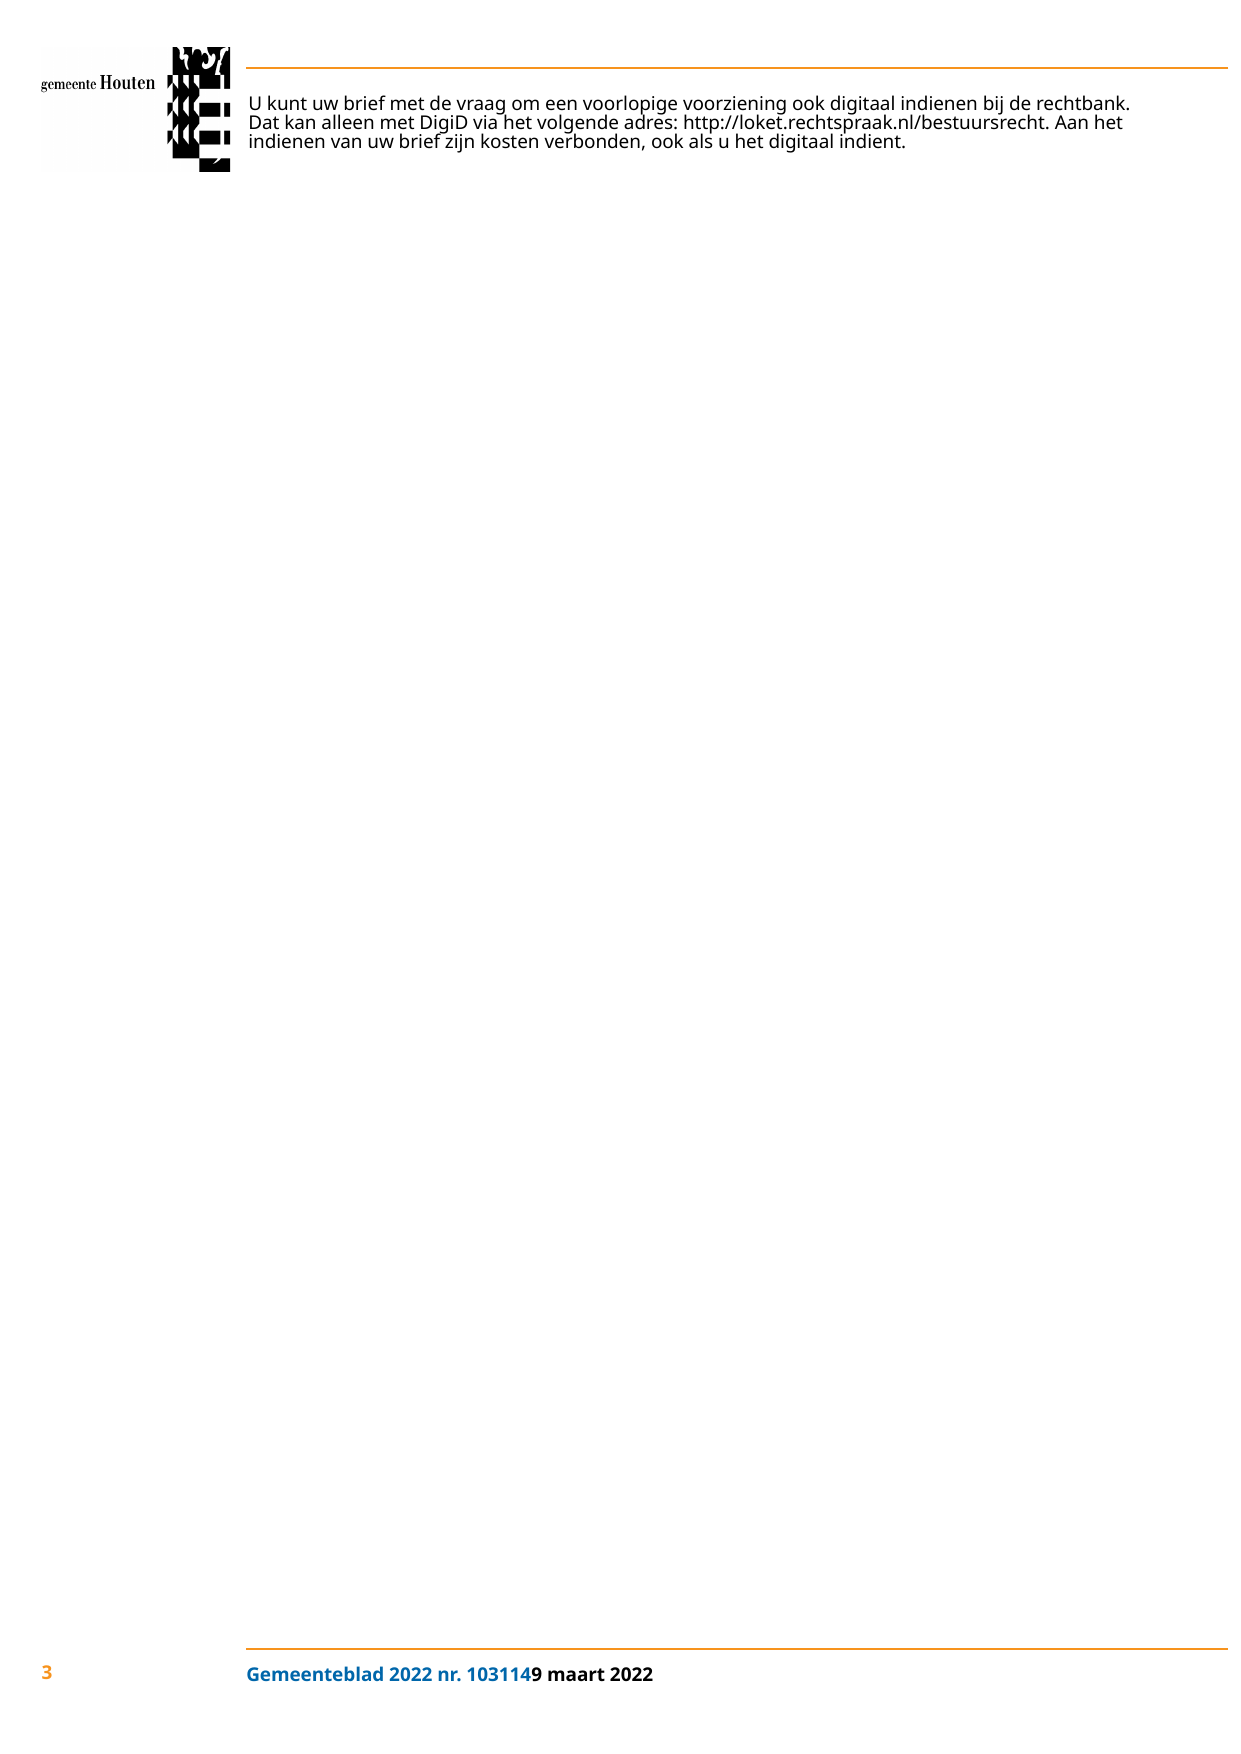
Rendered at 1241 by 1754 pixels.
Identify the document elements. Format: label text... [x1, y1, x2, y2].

text U kunt uw brief met de vraag om een voorlopige voorziening ook digitaal indienen bij de rechtbank. Dat kan alleen met DigiD via het volgende adres: http://loket.rechtspraak.nl/bestuursrecht. Aan het indienen van uw brief zijn kosten verbonden, ook als u het digitaal indient. [248, 95, 1152, 153]
picture [41, 47, 231, 172]
